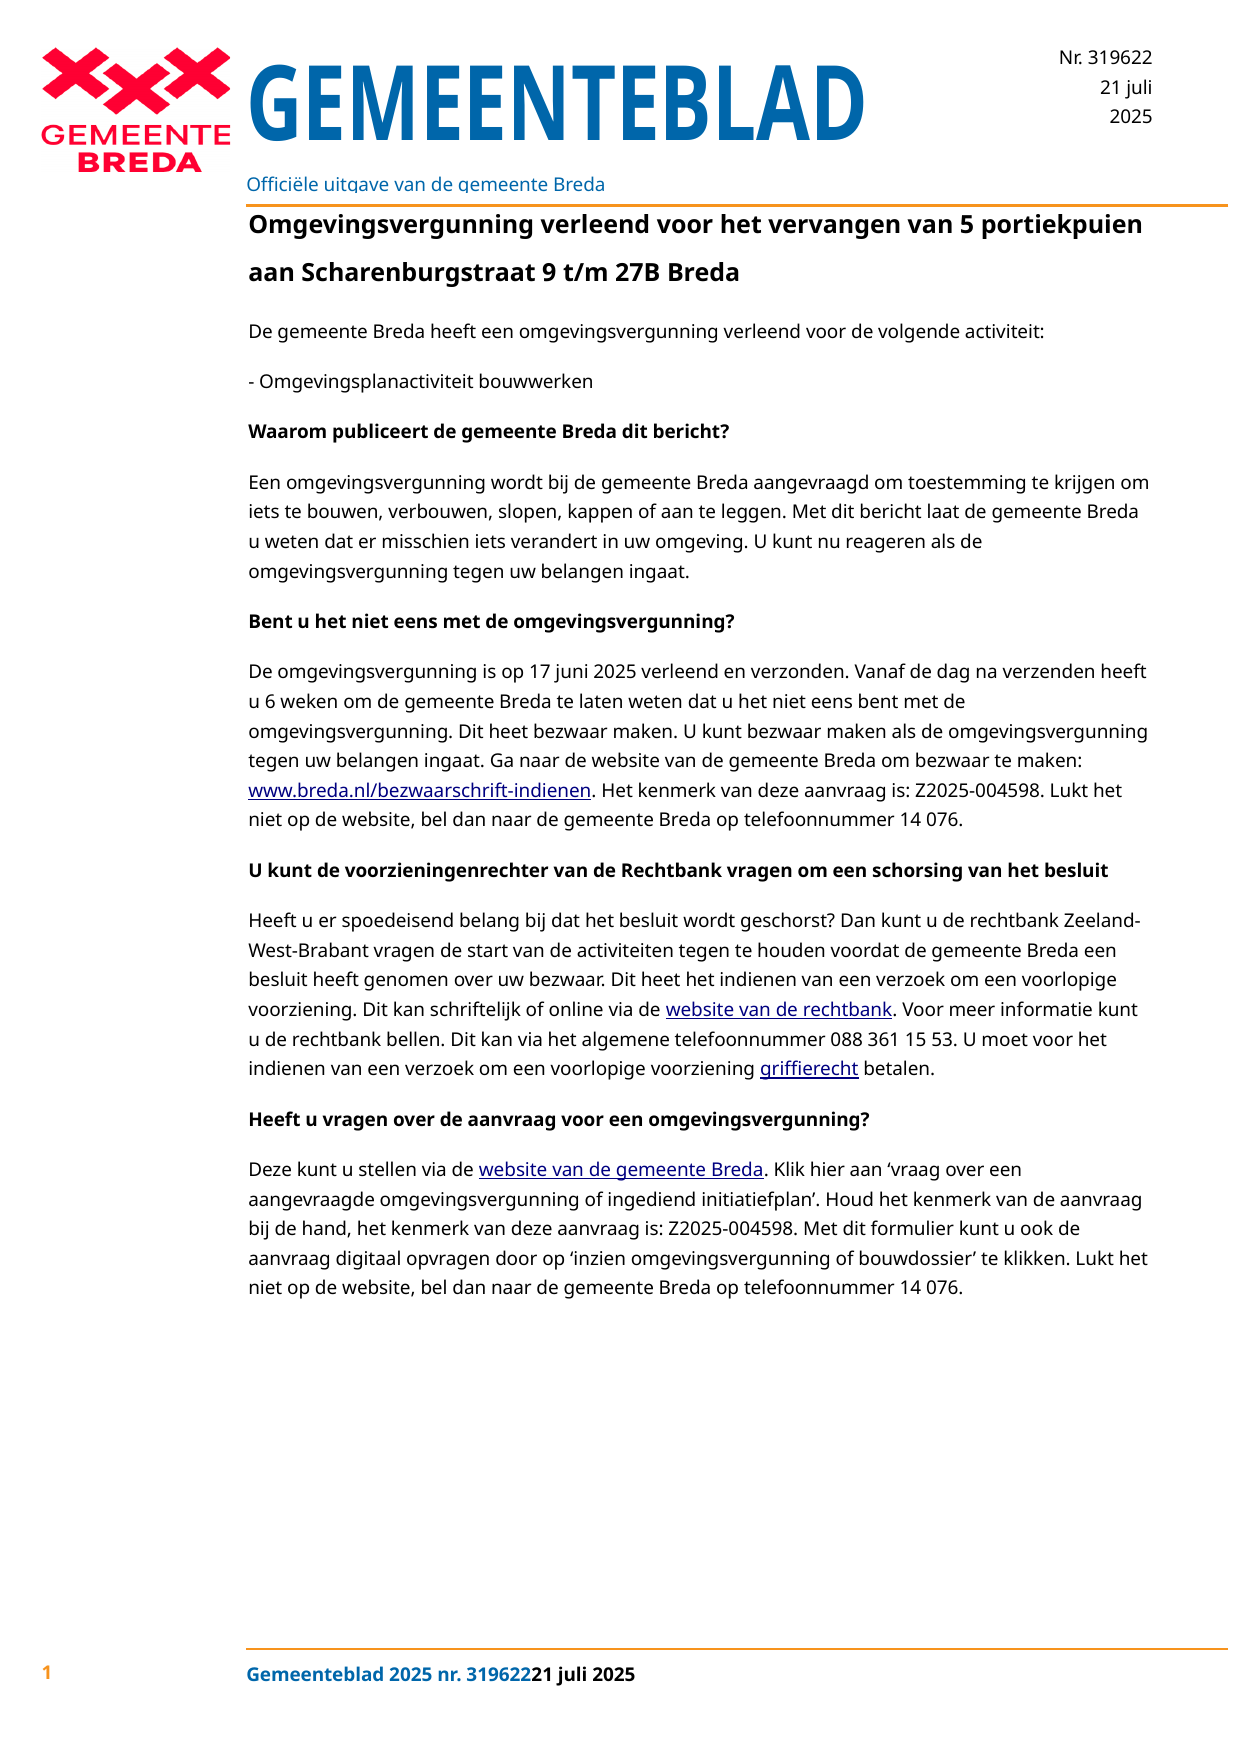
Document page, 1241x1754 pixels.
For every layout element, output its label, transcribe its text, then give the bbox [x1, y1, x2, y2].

text Waarom publiceert de gemeente Breda dit bericht? [248, 419, 1152, 444]
text De omgevingsvergunning is op 17 juni 2025 verleend en verzonden. Vanaf de dag na verzenden heeft u 6 weken om de gemeente Breda te laten weten dat u het niet eens bent met de omgevingsvergunning. Dit heet bezwaar maken. U kunt bezwaar maken als de omgevingsvergunning tegen uw belangen ingaat. Ga naar de website van de gemeente Breda om bezwaar te maken: www.breda.nl/bezwaarschrift-indienen. Het kenmerk van deze aanvraag is: Z2025-004598. Lukt het niet op de website, bel dan naar de gemeente Breda op telefoonnummer 14 076. [248, 659, 1152, 832]
text Een omgevingsvergunning wordt bij de gemeente Breda aangevraagd om toestemming te krijgen om iets te bouwen, verbouwen, slopen, kappen of aan te leggen. Met dit bericht laat de gemeente Breda u weten dat er misschien iets verandert in uw omgeving. U kunt nu reageren als de omgevingsvergunning tegen uw belangen ingaat. [248, 469, 1152, 584]
text Bent u het niet eens met de omgevingsvergunning? [248, 608, 1152, 634]
text Omgevingsvergunning verleend voor het vervangen van 5 portiekpuien aan Scharenburgstraat 9 t/m 27B Breda [248, 207, 1152, 288]
picture [41, 47, 231, 172]
text De gemeente Breda heeft een omgevingsvergunning verleend voor de volgende activiteit: [248, 318, 1152, 344]
text - Omgevingsplanactiviteit bouwwerken [248, 368, 1152, 394]
text Deze kunt u stellen via de website van de gemeente Breda. Klik hier aan ‘vraag over een aangevraagde omgevingsvergunning of ingediend initiatiefplan’. Houd het kenmerk van de aanvraag bij de hand, het kenmerk van deze aanvraag is: Z2025-004598. Met dit formulier kunt u ook de aanvraag digitaal opvragen door op ‘inzien omgevingsvergunning of bouwdossier’ te klikken. Lukt het niet op de website, bel dan naar de gemeente Breda op telefoonnummer 14 076. [248, 1156, 1152, 1300]
text Heeft u vragen over de aanvraag voor een omgevingsvergunning? [248, 1106, 1152, 1132]
text U kunt de voorzieningenrechter van de Rechtbank vragen om een schorsing van het besluit [248, 857, 1152, 883]
text Heeft u er spoedeisend belang bij dat het besluit wordt geschorst? Dan kunt u de rechtbank Zeeland-West-Brabant vragen de start van de activiteiten tegen te houden voordat de gemeente Breda een besluit heeft genomen over uw bezwaar. Dit heet het indienen van een verzoek om een voorlopige voorziening. Dit kan schriftelijk of online via de website van de rechtbank. Voor meer informatie kunt u de rechtbank bellen. Dit kan via het algemene telefoonnummer 088 361 15 53. U moet voor het indienen van een verzoek om een voorlopige voorziening griffierecht betalen. [248, 907, 1152, 1081]
